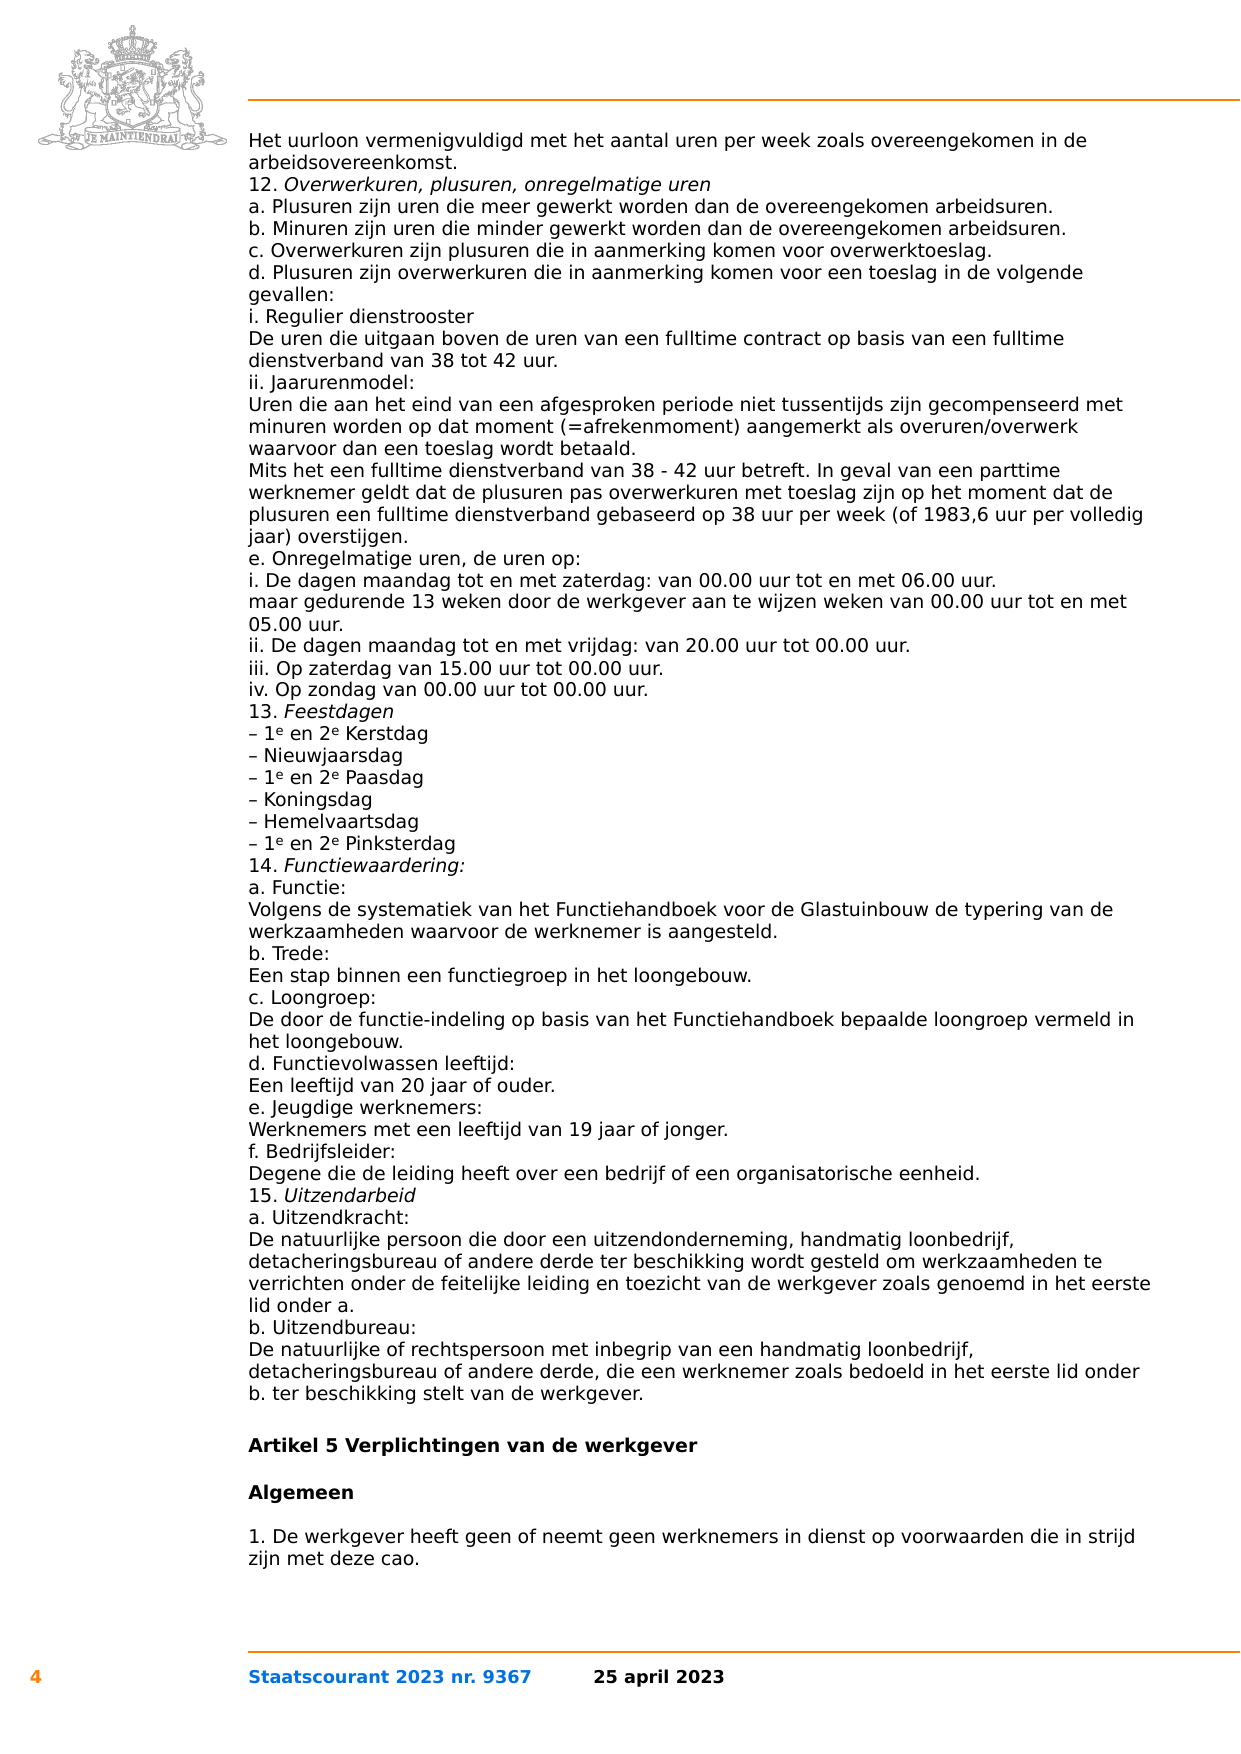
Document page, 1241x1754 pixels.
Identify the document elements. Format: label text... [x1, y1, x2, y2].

text d. Functievolwassen leeftijd: [248, 1053, 1163, 1075]
text ii. Jaarurenmodel: [248, 372, 1163, 394]
text 12. Overwerkuren, plusuren, onregelmatige uren [248, 174, 1163, 196]
text ii. De dagen maandag tot en met vrijdag: van 20.00 uur tot 00.00 uur. [248, 635, 1163, 657]
text d. Plusuren zijn overwerkuren die in aanmerking komen voor een toeslag in de volgende gevallen: [248, 262, 1163, 306]
text Uren die aan het eind van een afgesproken periode niet tussentijds zijn gecompenseerd met minuren worden op dat moment (=afrekenmoment) aangemerkt als overuren/overwerk waarvoor dan een toeslag wordt betaald. [248, 394, 1163, 459]
text – Nieuwjaarsdag [248, 745, 1163, 767]
text De natuurlijke of rechtspersoon met inbegrip van een handmatig loonbedrijf, detacheringsbureau of andere derde, die een werknemer zoals bedoeld in het eerste lid onder b. ter beschikking stelt van de werkgever. [248, 1339, 1163, 1405]
text – 1e en 2e Paasdag [248, 767, 1163, 789]
text De natuurlijke persoon die door een uitzendonderneming, handmatig loonbedrijf, detacheringsbureau of andere derde ter beschikking wordt gesteld om werkzaamheden te verrichten onder de feitelijke leiding en toezicht van de werkgever zoals genoemd in het eerste lid onder a. [248, 1229, 1163, 1317]
text 14. Functiewaardering: [248, 855, 1163, 877]
text Mits het een fulltime dienstverband van 38 - 42 uur betreft. In geval van een parttime werknemer geldt dat de plusuren pas overwerkuren met toeslag zijn op het moment dat de plusuren een fulltime dienstverband gebaseerd op 38 uur per week (of 1983,6 uur per volledig jaar) overstijgen. [248, 459, 1163, 547]
subtitle Artikel 5 Verplichtingen van de werkgever [248, 1435, 1163, 1457]
text – Hemelvaartsdag [248, 811, 1163, 833]
text b. Trede: [248, 943, 1163, 965]
text e. Onregelmatige uren, de uren op: [248, 547, 1163, 569]
text b. Uitzendbureau: [248, 1317, 1163, 1339]
text c. Overwerkuren zijn plusuren die in aanmerking komen voor overwerktoeslag. [248, 240, 1163, 262]
text a. Uitzendkracht: [248, 1207, 1163, 1229]
text c. Loongroep: [248, 987, 1163, 1009]
text – Koningsdag [248, 789, 1163, 811]
text Een stap binnen een functiegroep in het loongebouw. [248, 965, 1163, 987]
text – 1e en 2e Pinksterdag [248, 833, 1163, 855]
text maar gedurende 13 weken door de werkgever aan te wijzen weken van 00.00 uur tot en met 05.00 uur. [248, 591, 1163, 635]
text Werknemers met een leeftijd van 19 jaar of jonger. [248, 1119, 1163, 1141]
text 1. De werkgever heeft geen of neemt geen werknemers in dienst op voorwaarden die in strijd zijn met deze cao. [248, 1526, 1163, 1569]
text f. Bedrijfsleider: [248, 1141, 1163, 1163]
text i. Regulier dienstrooster [248, 306, 1163, 328]
text 13. Feestdagen [248, 701, 1163, 723]
text i. De dagen maandag tot en met zaterdag: van 00.00 uur tot en met 06.00 uur. [248, 569, 1163, 591]
text Volgens de systematiek van het Functiehandboek voor de Glastuinbouw de typering van de werkzaamheden waarvoor de werknemer is aangesteld. [248, 899, 1163, 943]
text Een leeftijd van 20 jaar of ouder. [248, 1075, 1163, 1097]
text e. Jeugdige werknemers: [248, 1097, 1163, 1119]
text De uren die uitgaan boven de uren van een fulltime contract op basis van een fulltime dienstverband van 38 tot 42 uur. [248, 328, 1163, 372]
picture [38, 25, 227, 150]
text Degene die de leiding heeft over een bedrijf of een organisatorische eenheid. [248, 1163, 1163, 1185]
text iii. Op zaterdag van 15.00 uur tot 00.00 uur. [248, 657, 1163, 679]
text – 1e en 2e Kerstdag [248, 723, 1163, 745]
text a. Functie: [248, 877, 1163, 899]
text 15. Uitzendarbeid [248, 1185, 1163, 1207]
text b. Minuren zijn uren die minder gewerkt worden dan de overeengekomen arbeidsuren. [248, 218, 1163, 240]
text a. Plusuren zijn uren die meer gewerkt worden dan de overeengekomen arbeidsuren. [248, 196, 1163, 218]
subtitle Algemeen [248, 1482, 1163, 1504]
text De door de functie-indeling op basis van het Functiehandboek bepaalde loongroep vermeld in het loongebouw. [248, 1009, 1163, 1053]
text iv. Op zondag van 00.00 uur tot 00.00 uur. [248, 679, 1163, 701]
text Het uurloon vermenigvuldigd met het aantal uren per week zoals overeengekomen in de arbeidsovereenkomst. [248, 130, 1163, 174]
